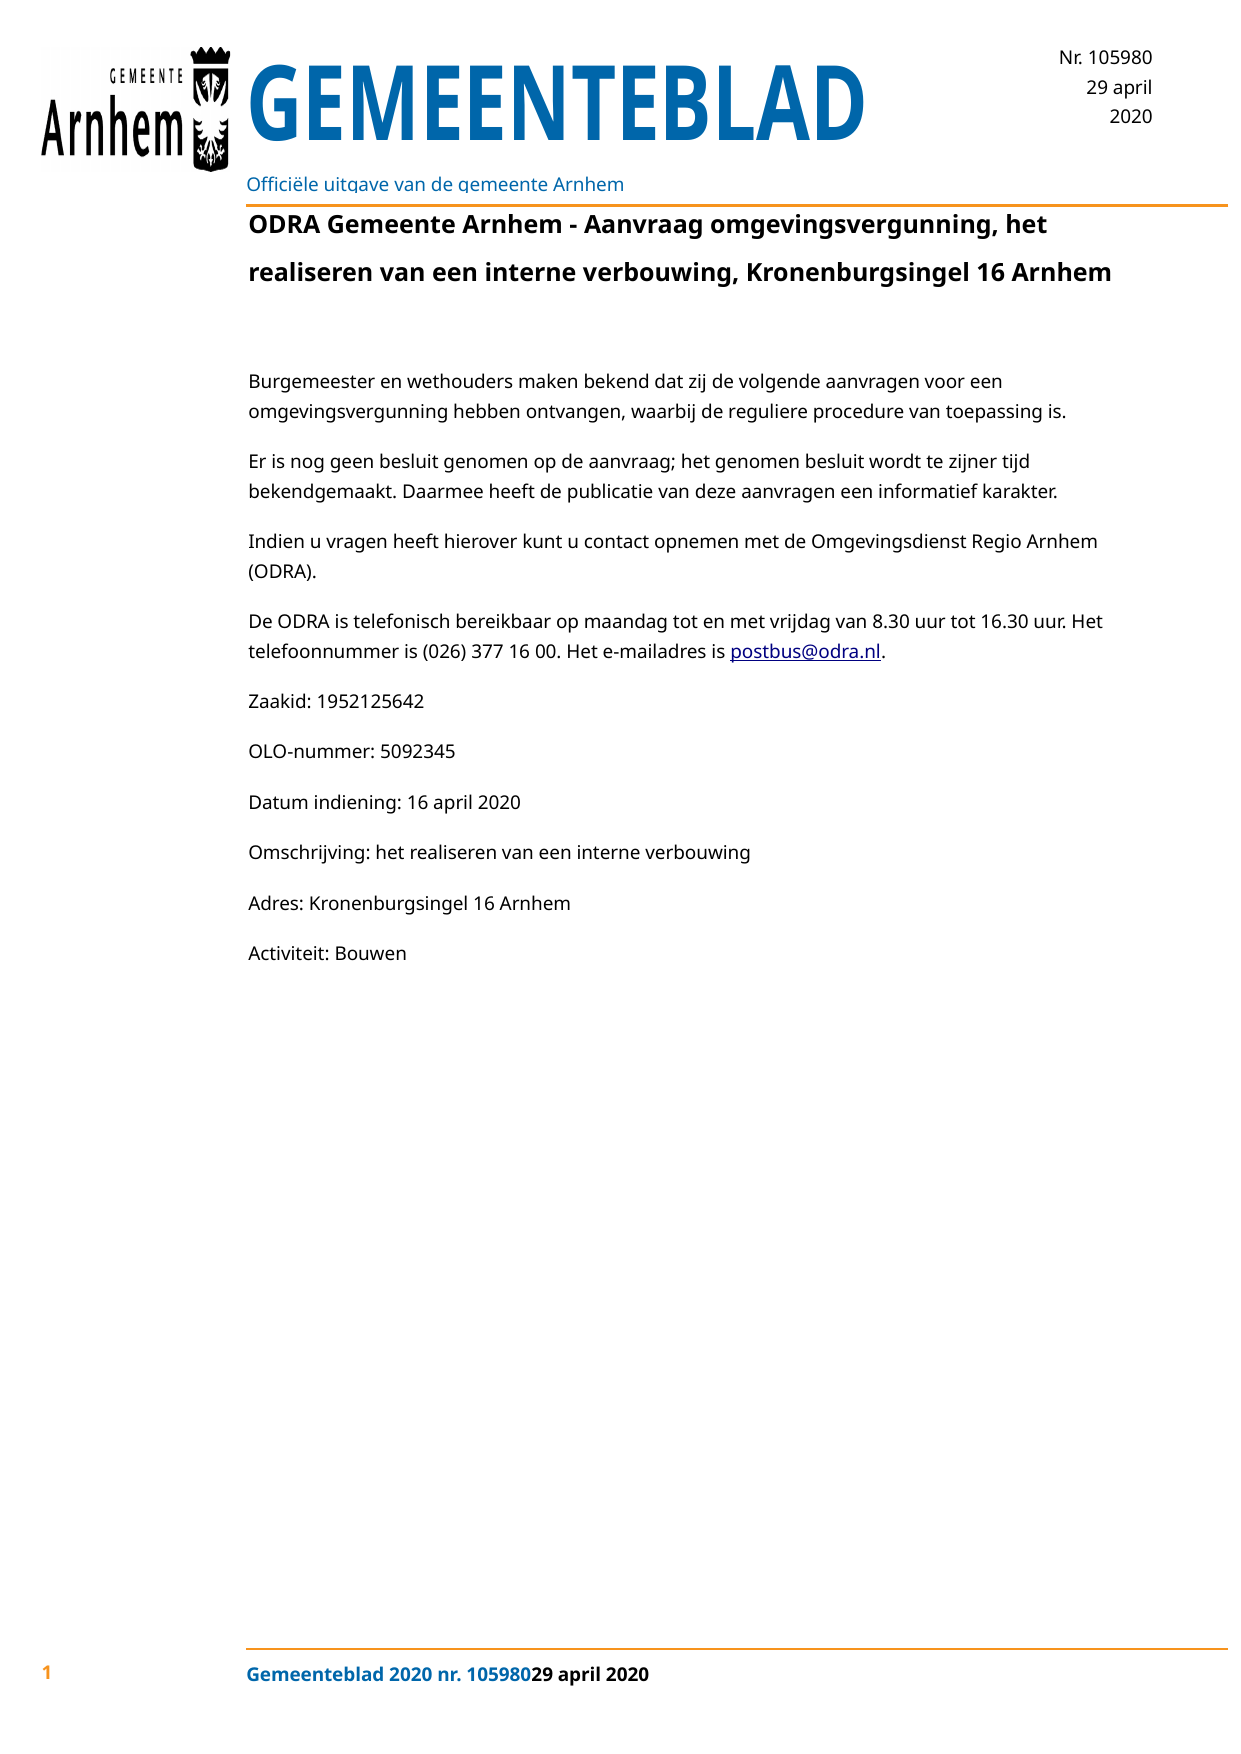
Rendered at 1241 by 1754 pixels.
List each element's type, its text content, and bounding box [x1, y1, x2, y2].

text Adres: Kronenburgsingel 16 Arnhem [248, 890, 1152, 916]
picture [41, 47, 231, 172]
text Er is nog geen besluit genomen op de aanvraag; het genomen besluit wordt te zijner tijd bekendgemaakt. Daarmee heeft de publicatie van deze aanvragen een informatief karakter. [248, 448, 1152, 504]
text Burgemeester en wethouders maken bekend dat zij de volgende aanvragen voor een omgevingsvergunning hebben ontvangen, waarbij de reguliere procedure van toepassing is. [248, 368, 1152, 424]
text Zaakid: 1952125642 [248, 688, 1152, 714]
text Indien u vragen heeft hierover kunt u contact opnemen met de Omgevingsdienst Regio Arnhem (ODRA). [248, 528, 1152, 584]
text Activiteit: Bouwen [248, 940, 1152, 966]
text ODRA Gemeente Arnhem - Aanvraag omgevingsvergunning, het realiseren van een interne verbouwing, Kronenburgsingel 16 Arnhem [248, 207, 1152, 288]
text OLO-nummer: 5092345 [248, 739, 1152, 764]
text De ODRA is telefonisch bereikbaar op maandag tot en met vrijdag van 8.30 uur tot 16.30 uur. Het telefoonnummer is (026) 377 16 00. Het e-mailadres is postbus@odra.nl. [248, 608, 1152, 664]
text Omschrijving: het realiseren van een interne verbouwing [248, 839, 1152, 865]
text Datum indiening: 16 april 2020 [248, 789, 1152, 815]
